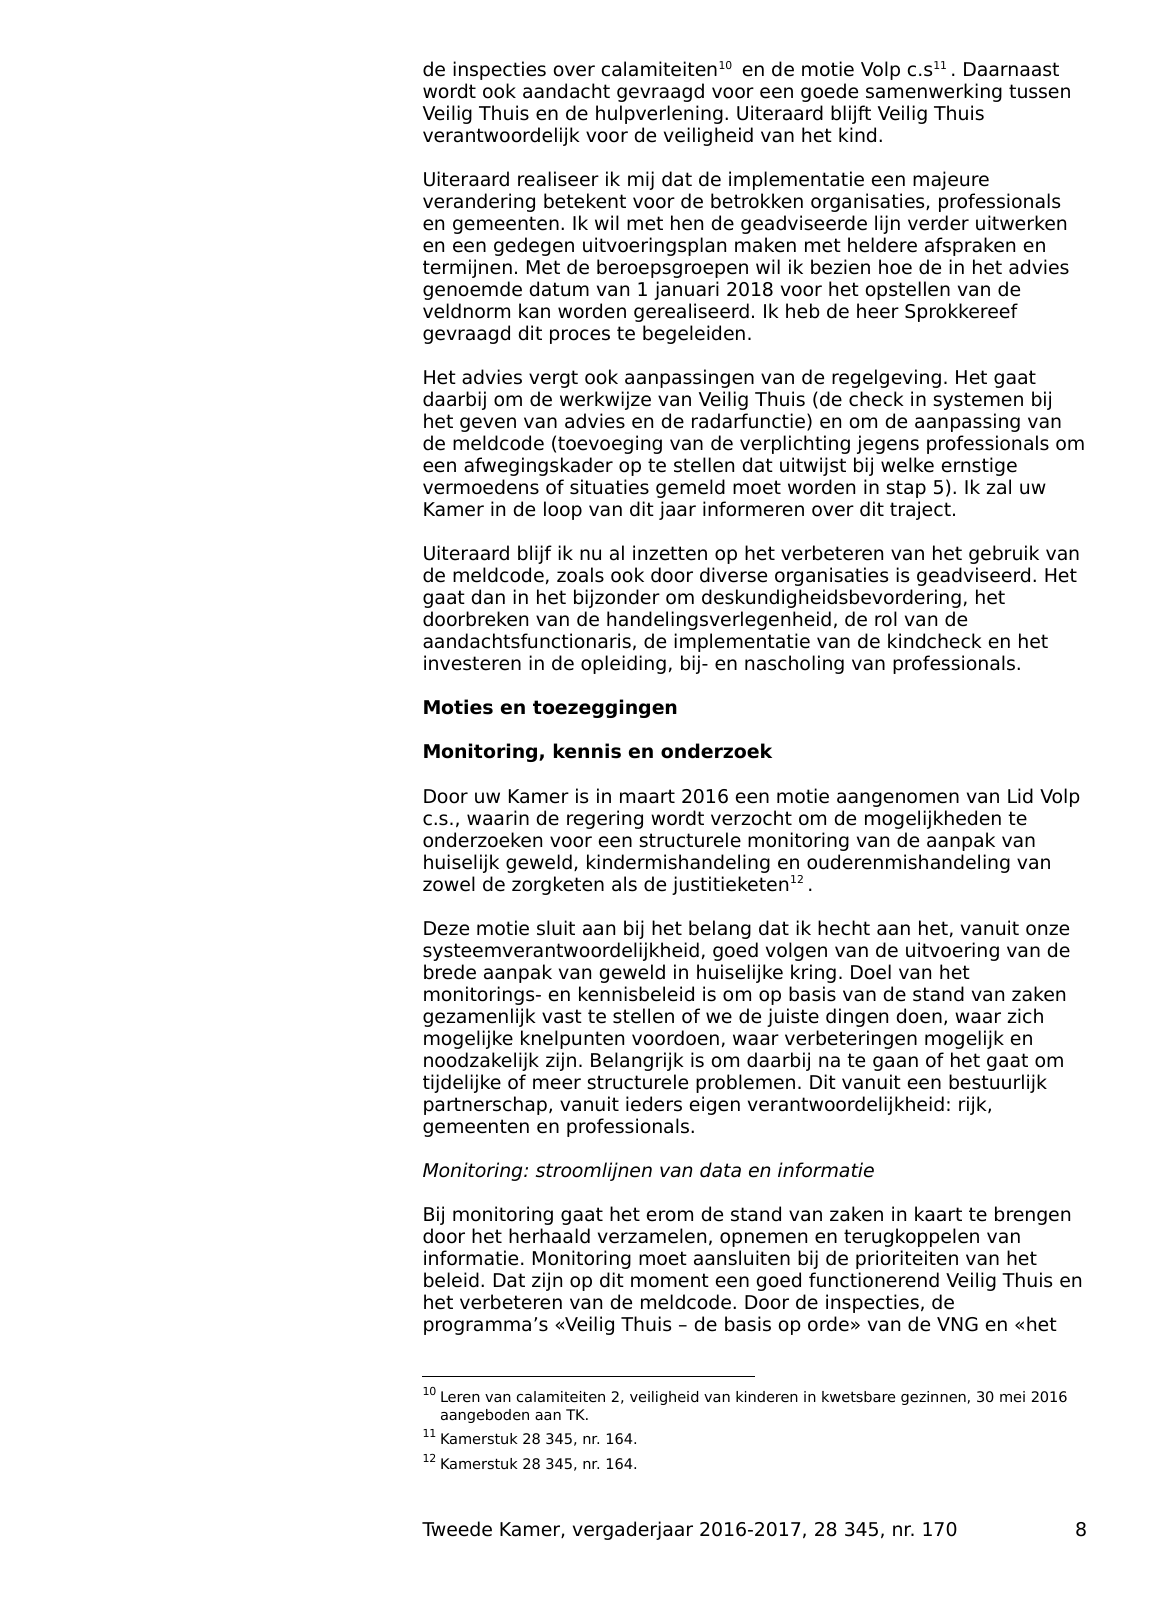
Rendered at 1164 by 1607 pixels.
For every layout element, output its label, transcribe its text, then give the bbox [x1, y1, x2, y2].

text Bij monitoring gaat het erom de stand van zaken in kaart te brengen door het herhaald verzamelen, opnemen en terugkoppelen van informatie. Monitoring moet aansluiten bij de prioriteiten van het beleid. Dat zijn op dit moment een goed functionerend Veilig Thuis en het verbeteren van de meldcode. Door de inspecties, de programma’s «Veilig Thuis – de basis op orde» van de VNG en «het [422, 1204, 1087, 1336]
text Kamerstuk 28 345, nr. 164. [422, 1427, 1087, 1449]
text Het advies vergt ook aanpassingen van de regelgeving. Het gaat daarbij om de werkwijze van Veilig Thuis (de check in systemen bij het geven van advies en de radarfunctie) en om de aanpassing van de meldcode (toevoeging van de verplichting jegens professionals om een afwegingskader op te stellen dat uitwijst bij welke ernstige vermoedens of situaties gemeld moet worden in stap 5). Ik zal uw Kamer in de loop van dit jaar informeren over dit traject. [422, 367, 1087, 521]
subtitle Moties en toezeggingen [422, 697, 1087, 719]
text Deze motie sluit aan bij het belang dat ik hecht aan het, vanuit onze systeemverantwoordelijkheid, goed volgen van de uitvoering van de brede aanpak van geweld in huiselijke kring. Doel van het monitorings- en kennisbeleid is om op basis van de stand van zaken gezamenlijk vast te stellen of we de juiste dingen doen, waar zich mogelijke knelpunten voordoen, waar verbeteringen mogelijk en noodzakelijk zijn. Belangrijk is om daarbij na te gaan of het gaat om tijdelijke of meer structurele problemen. Dit vanuit een bestuurlijk partnerschap, vanuit ieders eigen verantwoordelijkheid: rijk, gemeenten en professionals. [422, 918, 1087, 1137]
text Door uw Kamer is in maart 2016 een motie aangenomen van Lid Volp c.s., waarin de regering wordt verzocht om de mogelijkheden te onderzoeken voor een structurele monitoring van de aanpak van huiselijk geweld, kindermishandeling en ouderenmishandeling van zowel de zorgketen als de justitieketen. [422, 786, 1087, 896]
text Uiteraard realiseer ik mij dat de implementatie een majeure verandering betekent voor de betrokken organisaties, professionals en gemeenten. Ik wil met hen de geadviseerde lijn verder uitwerken en een gedegen uitvoeringsplan maken met heldere afspraken en termijnen. Met de beroepsgroepen wil ik bezien hoe de in het advies genoemde datum van 1 januari 2018 voor het opstellen van de veldnorm kan worden gerealiseerd. Ik heb de heer Sprokkereef gevraagd dit proces te begeleiden. [422, 169, 1087, 345]
text Kamerstuk 28 345, nr. 164. [422, 1452, 1087, 1474]
text de inspecties over calamiteiten en de motie Volp c.s. Daarnaast wordt ook aandacht gevraagd voor een goede samenwerking tussen Veilig Thuis en de hulpverlening. Uiteraard blijft Veilig Thuis verantwoordelijk voor de veiligheid van het kind. [422, 59, 1087, 147]
subtitle Monitoring, kennis en onderzoek [422, 741, 1087, 763]
text Leren van calamiteiten 2, veiligheid van kinderen in kwetsbare gezinnen, 30 mei 2016 aangeboden aan TK. [422, 1385, 1087, 1424]
subtitle Monitoring: stroomlijnen van data en informatie [422, 1160, 1087, 1182]
text Uiteraard blijf ik nu al inzetten op het verbeteren van het gebruik van de meldcode, zoals ook door diverse organisaties is geadviseerd. Het gaat dan in het bijzonder om deskundigheidsbevordering, het doorbreken van de handelingsverlegenheid, de rol van de aandachtsfunctionaris, de implementatie van de kindcheck en het investeren in de opleiding, bij- en nascholing van professionals. [422, 543, 1087, 675]
